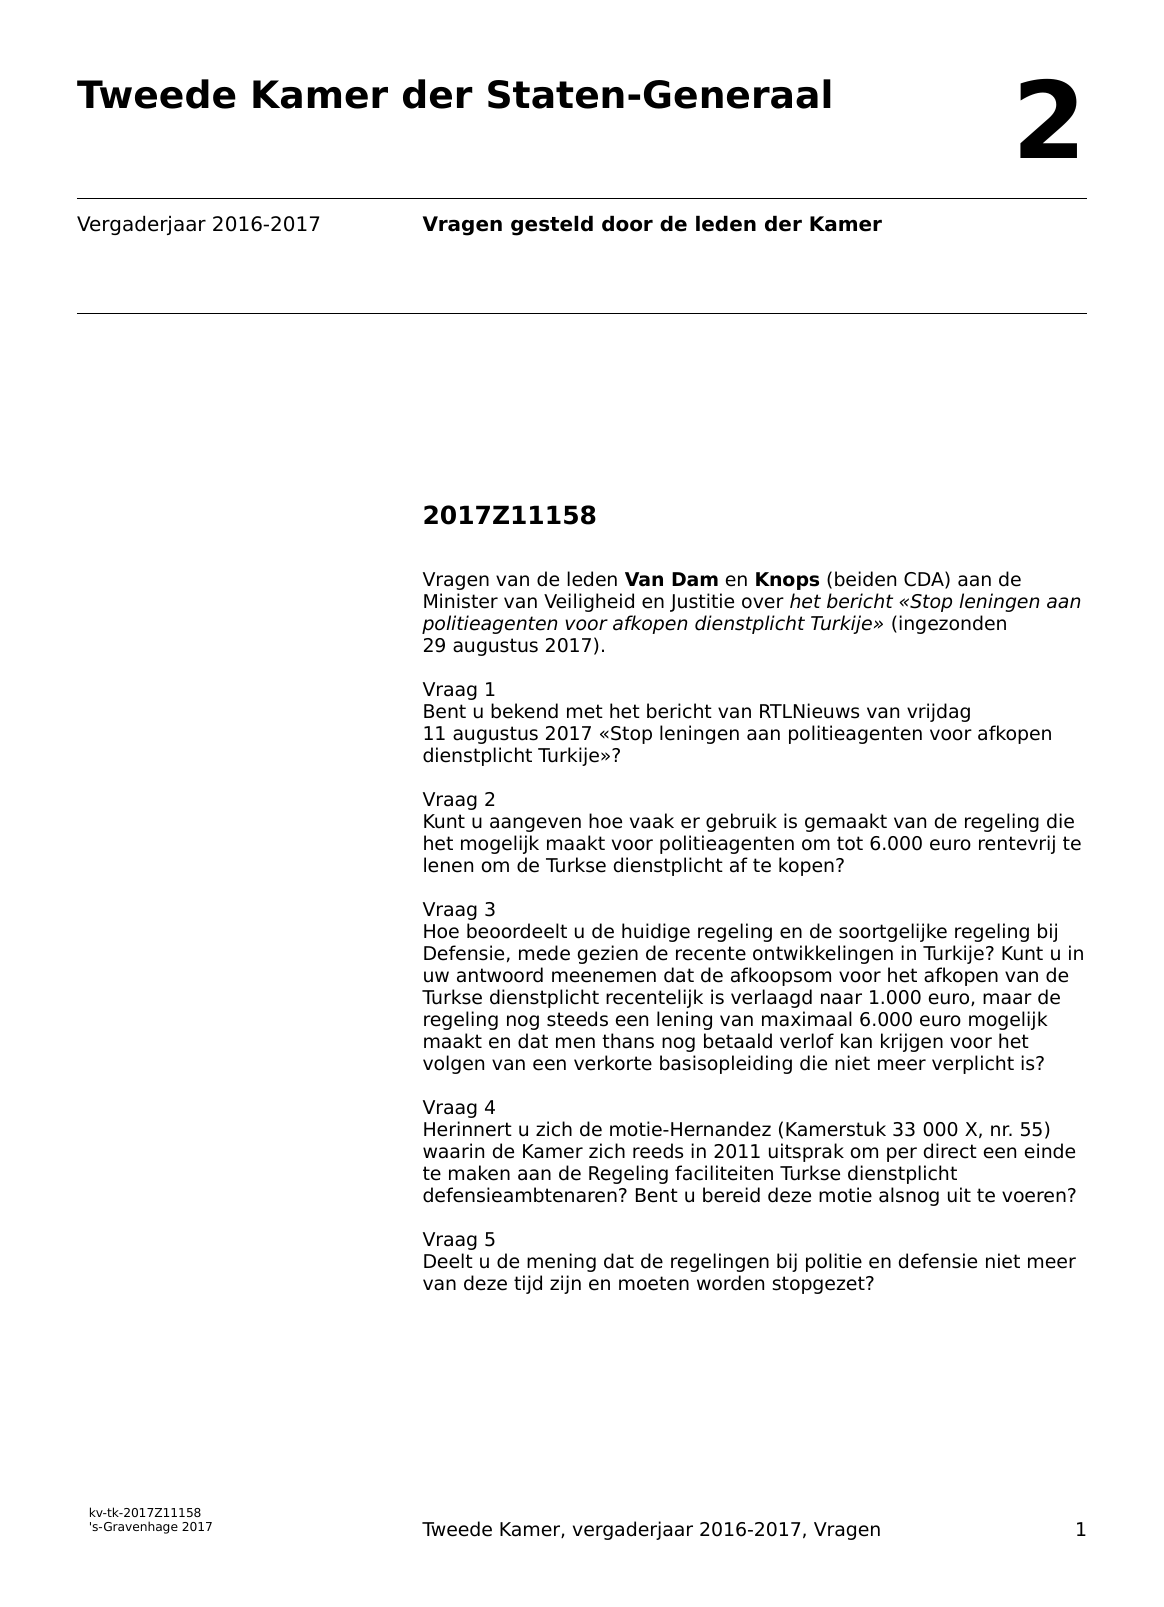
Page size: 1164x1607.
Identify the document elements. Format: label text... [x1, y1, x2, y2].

table_header 2 [886, 59, 1087, 198]
text Deelt u de mening dat de regelingen bij politie en defensie niet meer van deze tijd zijn en moeten worden stopgezet? [422, 1251, 1087, 1295]
table_cell Vergaderjaar 2016-2017 [77, 199, 422, 313]
text Vraag 5 [422, 1229, 1087, 1251]
text Vraag 4 [422, 1097, 1087, 1119]
text kv-tk-2017Z11158 [88, 1506, 323, 1520]
text Vraag 1 [422, 679, 1087, 701]
text Vragen van de leden Van Dam en Knops (beiden CDA) aan de Minister van Veiligheid en Justitie over het bericht «Stop leningen aan politieagenten voor afkopen dienstplicht Turkije» (ingezonden 29 augustus 2017). [422, 569, 1087, 657]
text Vraag 2 [422, 789, 1087, 811]
text 's-Gravenhage 2017 [88, 1520, 323, 1534]
text Bent u bekend met het bericht van RTLNieuws van vrijdag 11 augustus 2017 «Stop leningen aan politieagenten voor afkopen dienstplicht Turkije»? [422, 701, 1087, 767]
text Kunt u aangeven hoe vaak er gebruik is gemaakt van de regeling die het mogelijk maakt voor politieagenten om tot 6.000 euro rentevrij te lenen om de Turkse dienstplicht af te kopen? [422, 811, 1087, 877]
text Hoe beoordeelt u de huidige regeling en de soortgelijke regeling bij Defensie, mede gezien de recente ontwikkelingen in Turkije? Kunt u in uw antwoord meenemen dat de afkoopsom voor het afkopen van de Turkse dienstplicht recentelijk is verlaagd naar 1.000 euro, maar de regeling nog steeds een lening van maximaal 6.000 euro mogelijk maakt en dat men thans nog betaald verlof kan krijgen voor het volgen van een verkorte basisopleiding die niet meer verplicht is? [422, 921, 1087, 1075]
text 2017Z11158 [422, 501, 1087, 531]
text Herinnert u zich de motie-Hernandez (Kamerstuk 33 000 X, nr. 55) waarin de Kamer zich reeds in 2011 uitsprak om per direct een einde te maken aan de Regeling faciliteiten Turkse dienstplicht defensieambtenaren? Bent u bereid deze motie alsnog uit te voeren? [422, 1119, 1087, 1207]
text Vraag 3 [422, 899, 1087, 921]
table_header Tweede Kamer der Staten-Generaal [77, 59, 886, 198]
table_cell Vragen gesteld door de leden der Kamer [422, 199, 1087, 313]
